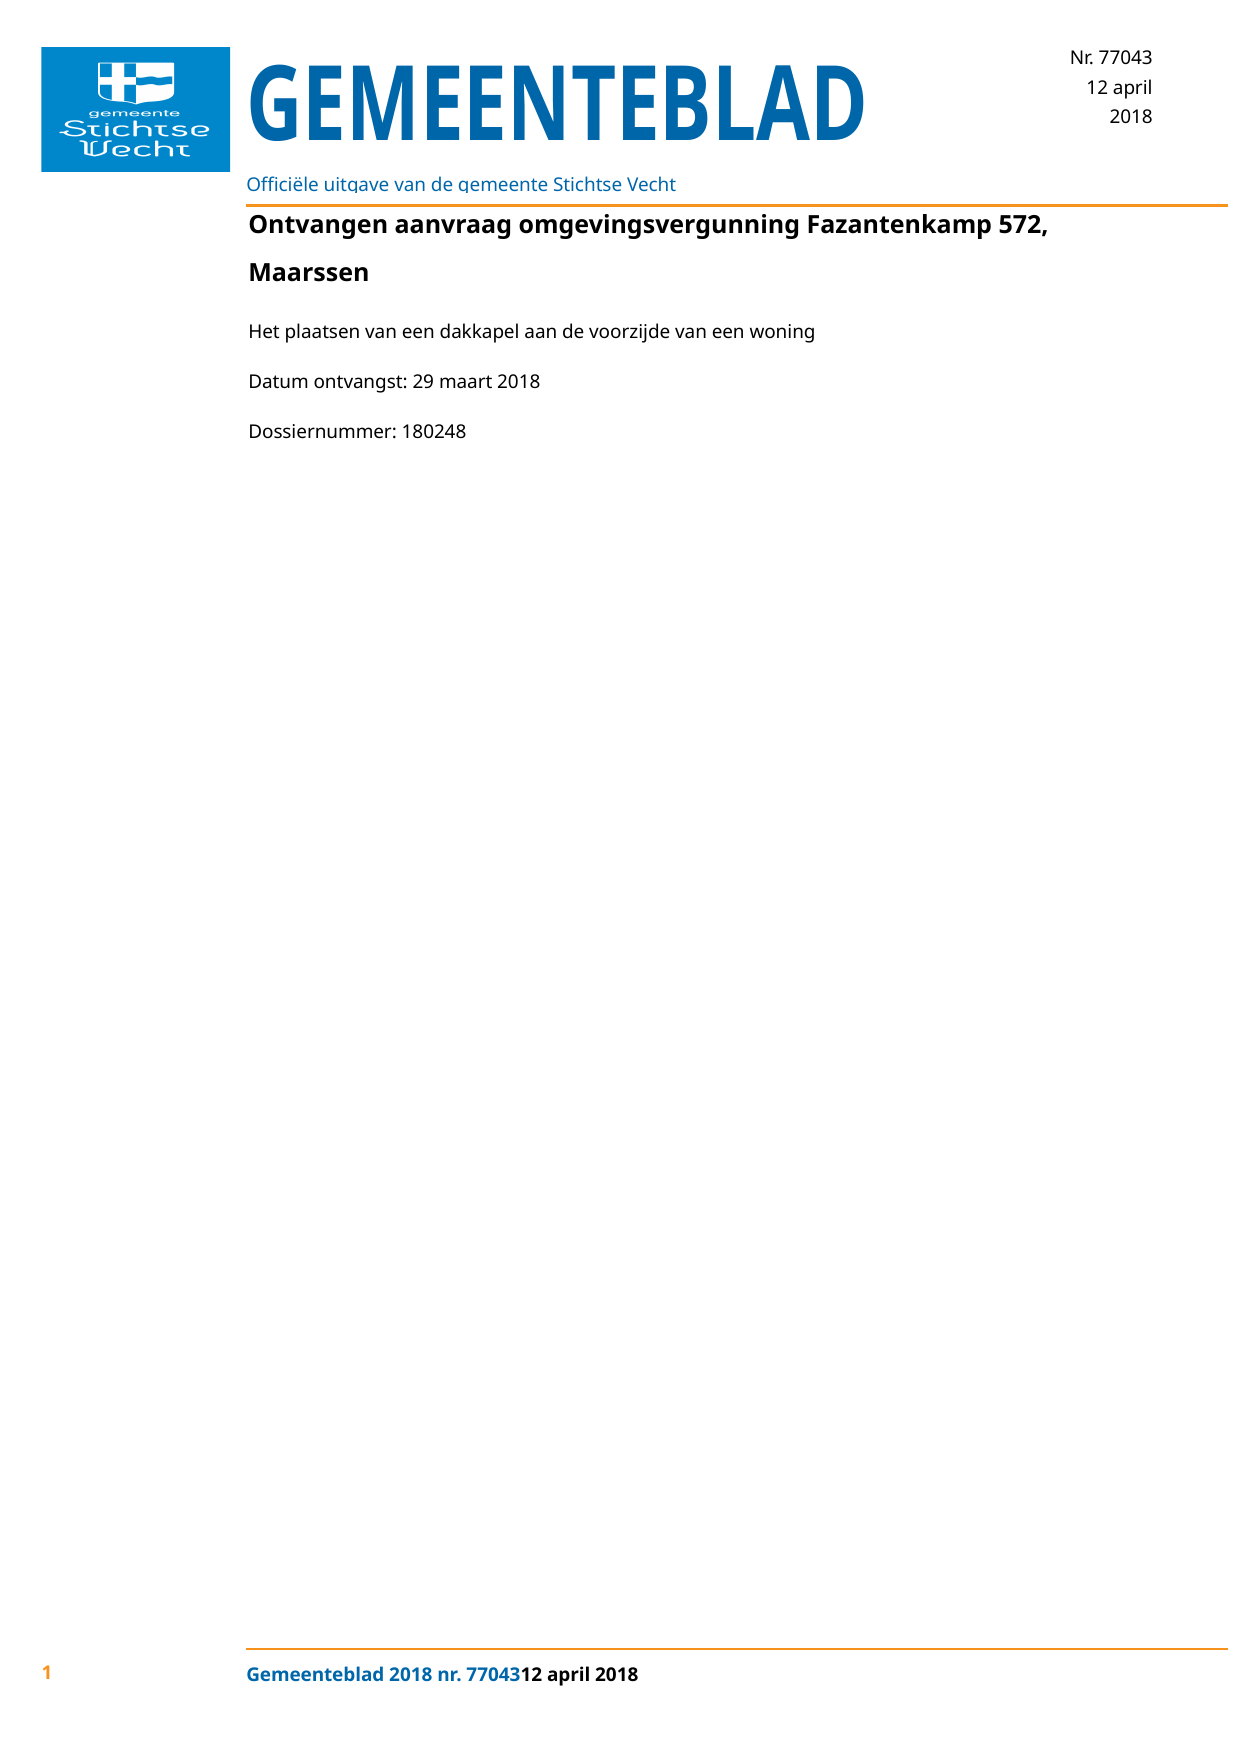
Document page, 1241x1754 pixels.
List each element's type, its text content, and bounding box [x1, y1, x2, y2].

picture [137, 63, 174, 103]
picture [99, 63, 135, 101]
text Datum ontvangst: 29 maart 2018 [248, 368, 1152, 394]
text Het plaatsen van een dakkapel aan de voorzijde van een woning [248, 318, 1152, 344]
text Dossiernummer: 180248 [248, 419, 1152, 444]
text Ontvangen aanvraag omgevingsvergunning Fazantenkamp 572, Maarssen [248, 207, 1152, 288]
